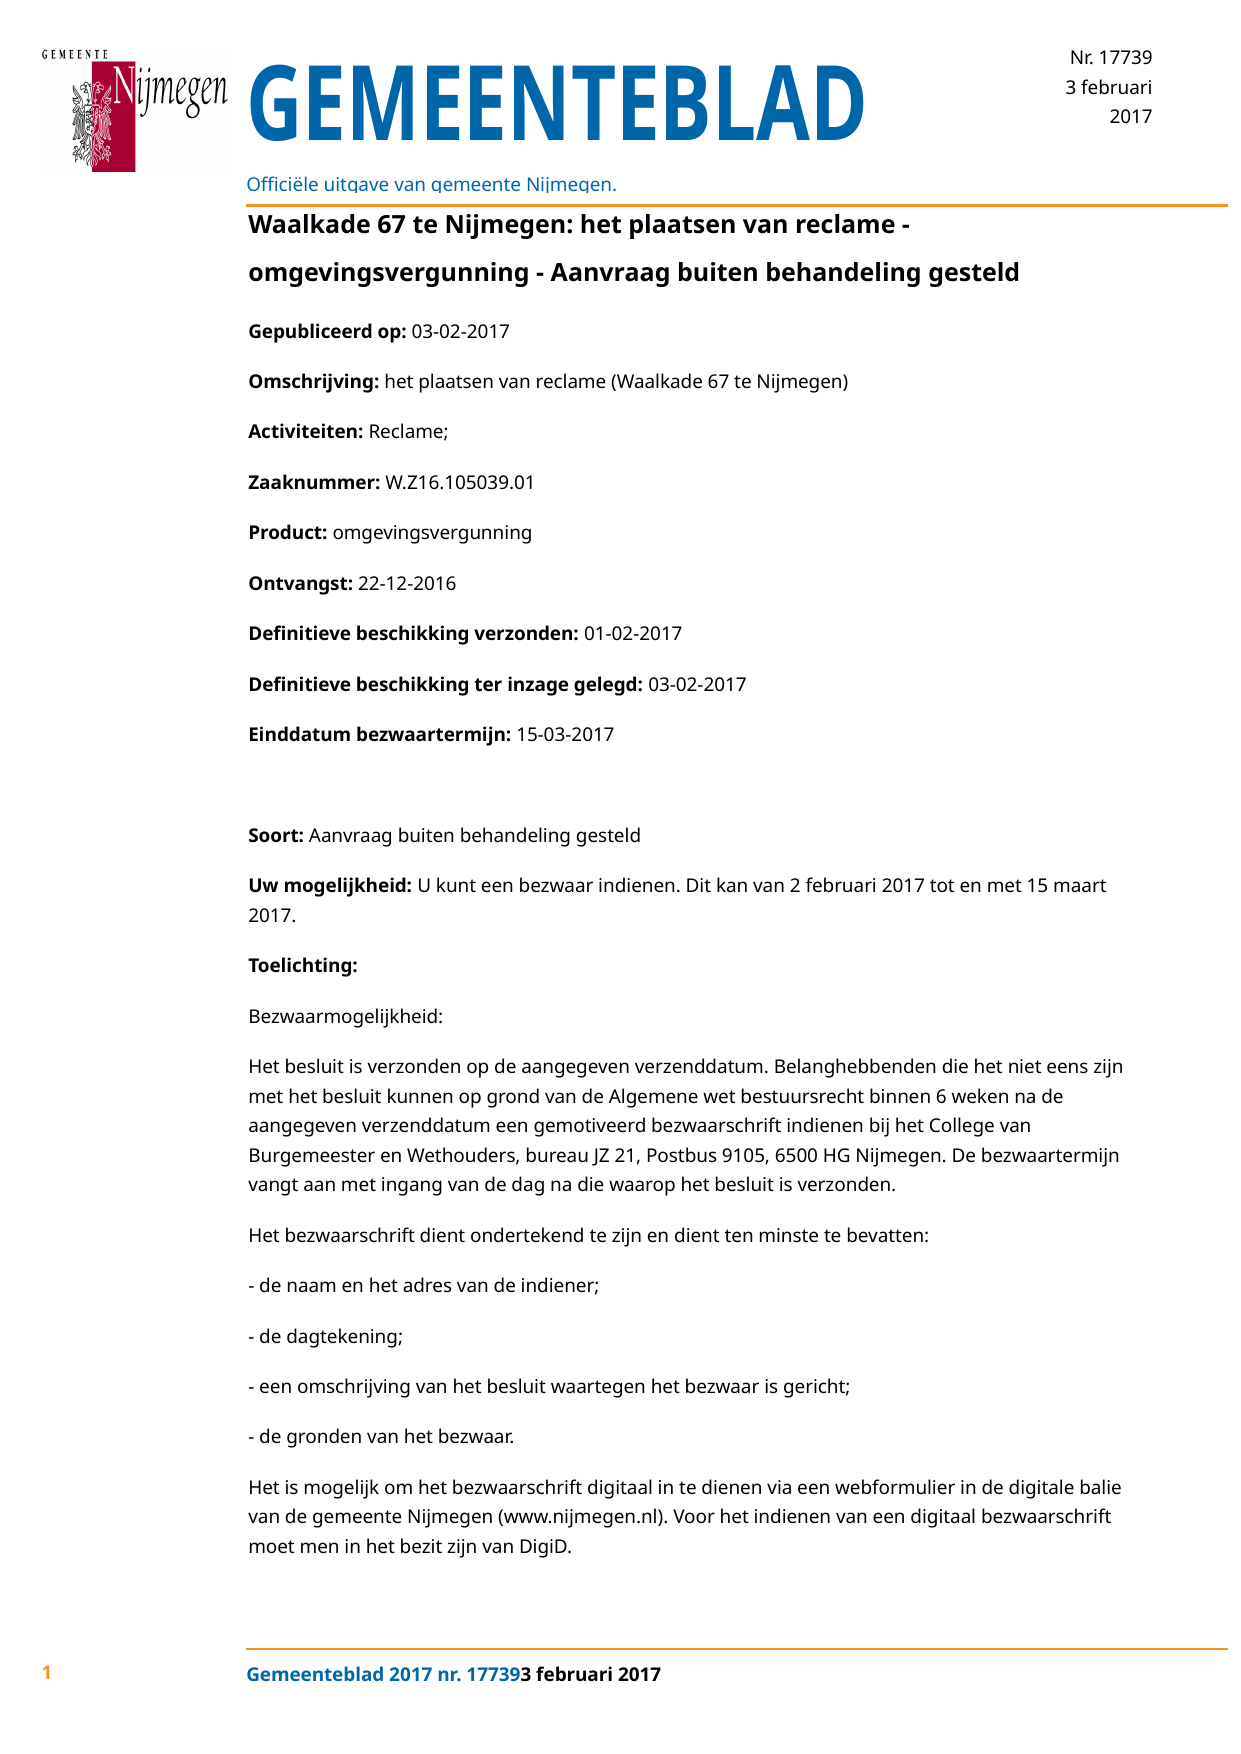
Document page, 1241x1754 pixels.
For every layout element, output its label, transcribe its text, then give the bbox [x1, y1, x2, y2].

text Omschrijving: het plaatsen van reclame (Waalkade 67 te Nijmegen) [248, 368, 1152, 394]
text Bezwaarmogelijkheid: [248, 1003, 1152, 1029]
text Toelichting: [248, 952, 1152, 978]
text - de gronden van het bezwaar. [248, 1424, 1152, 1449]
text - de naam en het adres van de indiener; [248, 1272, 1152, 1298]
text Gepubliceerd op: 03-02-2017 [248, 318, 1152, 344]
text - de dagtekening; [248, 1323, 1152, 1349]
text Product: omgevingsvergunning [248, 519, 1152, 545]
text Soort: Aanvraag buiten behandeling gesteld [248, 822, 1152, 848]
text Het is mogelijk om het bezwaarschrift digitaal in te dienen via een webformulier in de digitale balie van de gemeente Nijmegen (www.nijmegen.nl). Voor het indienen van een digitaal bezwaarschrift moet men in het bezit zijn van DigiD. [248, 1474, 1152, 1559]
text Activiteiten: Reclame; [248, 419, 1152, 444]
text Het bezwaarschrift dient ondertekend te zijn en dient ten minste te bevatten: [248, 1222, 1152, 1248]
text - een omschrijving van het besluit waartegen het bezwaar is gericht; [248, 1373, 1152, 1399]
text Waalkade 67 te Nijmegen: het plaatsen van reclame - omgevingsvergunning - Aanvraag buiten behandeling gesteld [248, 207, 1152, 288]
picture [41, 47, 231, 172]
text Het besluit is verzonden op de aangegeven verzenddatum. Belanghebbenden die het niet eens zijn met het besluit kunnen op grond van de Algemene wet bestuursrecht binnen 6 weken na de aangegeven verzenddatum een gemotiveerd bezwaarschrift indienen bij het College van Burgemeester en Wethouders, bureau JZ 21, Postbus 9105, 6500 HG Nijmegen. De bezwaartermijn vangt aan met ingang van de dag na die waarop het besluit is verzonden. [248, 1053, 1152, 1197]
text Zaaknummer: W.Z16.105039.01 [248, 469, 1152, 495]
text Definitieve beschikking verzonden: 01-02-2017 [248, 620, 1152, 646]
text Ontvangst: 22-12-2016 [248, 570, 1152, 596]
text Definitieve beschikking ter inzage gelegd: 03-02-2017 [248, 671, 1152, 697]
text Uw mogelijkheid: U kunt een bezwaar indienen. Dit kan van 2 februari 2017 tot en met 15 maart 2017. [248, 872, 1152, 928]
text Einddatum bezwaartermijn: 15-03-2017 [248, 721, 1152, 747]
